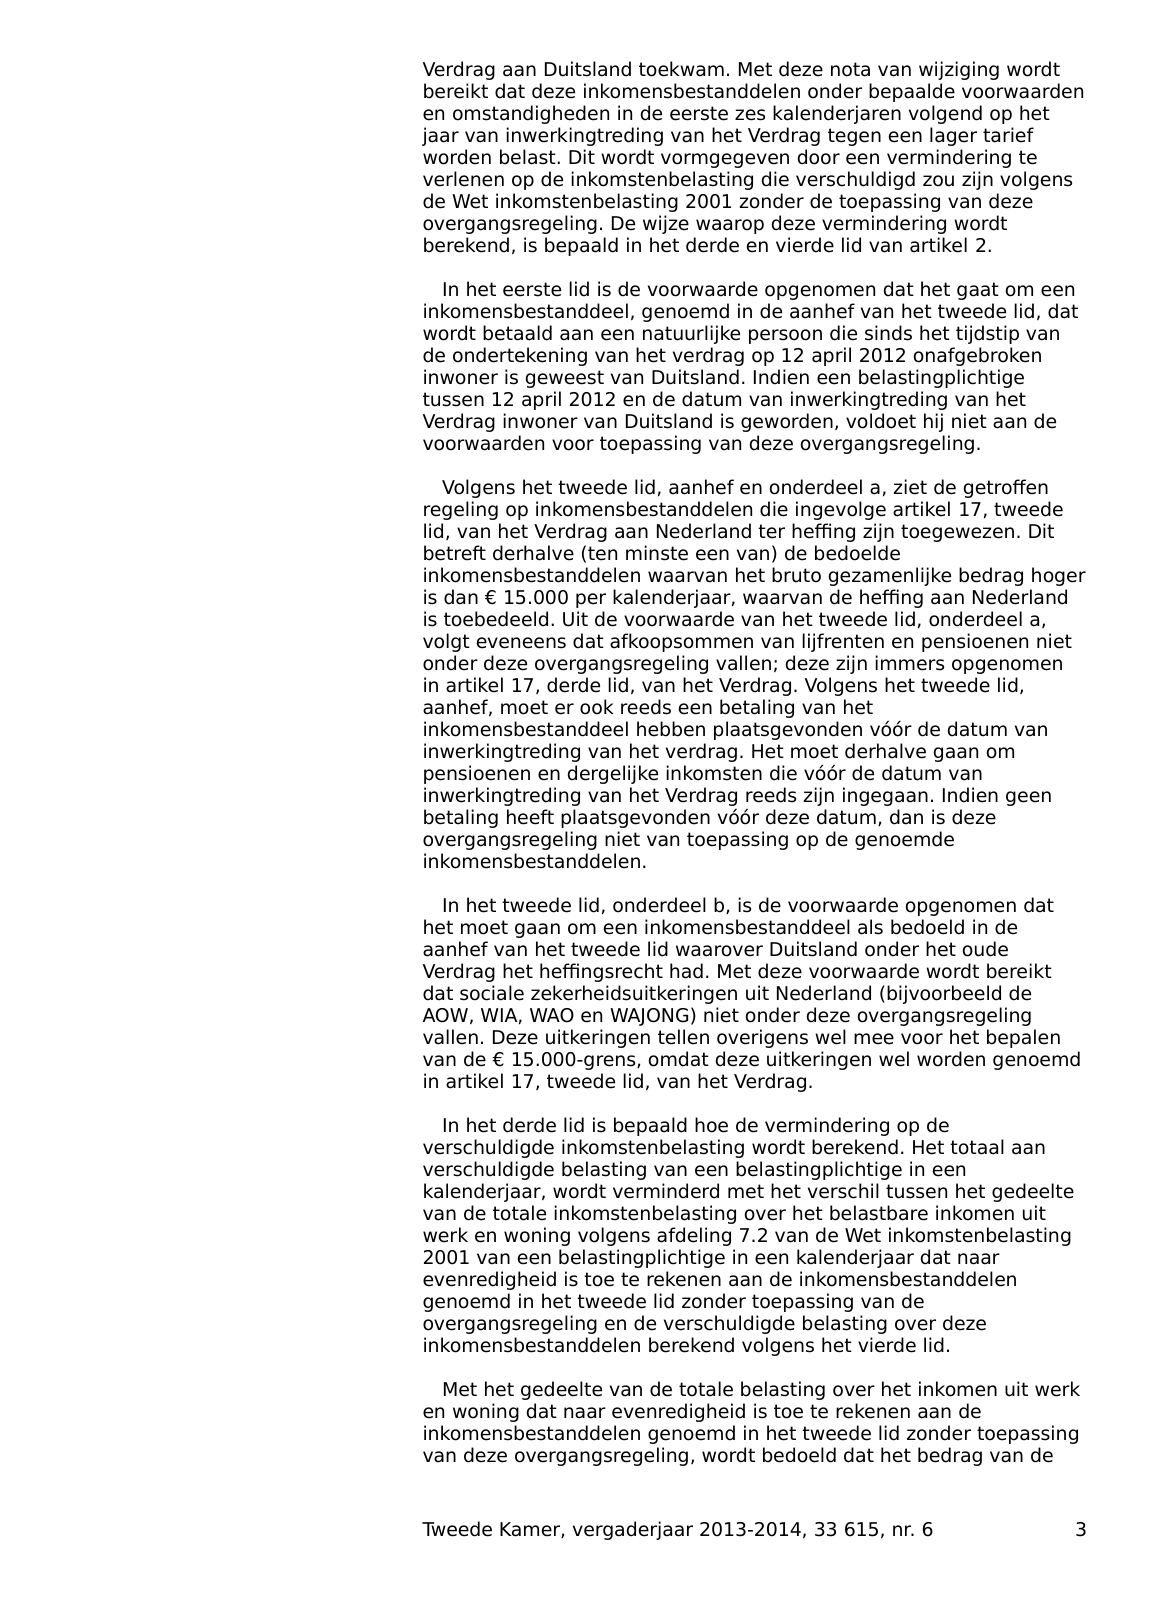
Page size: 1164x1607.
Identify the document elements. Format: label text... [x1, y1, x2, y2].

text Met het gedeelte van de totale belasting over het inkomen uit werk en woning dat naar evenredigheid is toe te rekenen aan de inkomensbestanddelen genoemd in het tweede lid zonder toepassing van deze overgangsregeling, wordt bedoeld dat het bedrag van de [422, 1379, 1087, 1467]
text In het derde lid is bepaald hoe de vermindering op de verschuldigde inkomstenbelasting wordt berekend. Het totaal aan verschuldigde belasting van een belastingplichtige in een kalenderjaar, wordt verminderd met het verschil tussen het gedeelte van de totale inkomstenbelasting over het belastbare inkomen uit werk en woning volgens afdeling 7.2 van de Wet inkomstenbelasting 2001 van een belastingplichtige in een kalenderjaar dat naar evenredigheid is toe te rekenen aan de inkomensbestanddelen genoemd in het tweede lid zonder toepassing van de overgangsregeling en de verschuldigde belasting over deze inkomensbestanddelen berekend volgens het vierde lid. [422, 1115, 1087, 1357]
text Volgens het tweede lid, aanhef en onderdeel a, ziet de getroffen regeling op inkomensbestanddelen die ingevolge artikel 17, tweede lid, van het Verdrag aan Nederland ter heffing zijn toegewezen. Dit betreft derhalve (ten minste een van) de bedoelde inkomensbestanddelen waarvan het bruto gezamenlijke bedrag hoger is dan € 15.000 per kalenderjaar, waarvan de heffing aan Nederland is toebedeeld. Uit de voorwaarde van het tweede lid, onderdeel a, volgt eveneens dat afkoopsommen van lijfrenten en pensioenen niet onder deze overgangsregeling vallen; deze zijn immers opgenomen in artikel 17, derde lid, van het Verdrag. Volgens het tweede lid, aanhef, moet er ook reeds een betaling van het inkomensbestanddeel hebben plaatsgevonden vóór de datum van inwerkingtreding van het verdrag. Het moet derhalve gaan om pensioenen en dergelijke inkomsten die vóór de datum van inwerkingtreding van het Verdrag reeds zijn ingegaan. Indien geen betaling heeft plaatsgevonden vóór deze datum, dan is deze overgangsregeling niet van toepassing op de genoemde inkomensbestanddelen. [422, 477, 1087, 873]
text In het eerste lid is de voorwaarde opgenomen dat het gaat om een inkomensbestanddeel, genoemd in de aanhef van het tweede lid, dat wordt betaald aan een natuurlijke persoon die sinds het tijdstip van de ondertekening van het verdrag op 12 april 2012 onafgebroken inwoner is geweest van Duitsland. Indien een belastingplichtige tussen 12 april 2012 en de datum van inwerkingtreding van het Verdrag inwoner van Duitsland is geworden, voldoet hij niet aan de voorwaarden voor toepassing van deze overgangsregeling. [422, 279, 1087, 455]
text Verdrag aan Duitsland toekwam. Met deze nota van wijziging wordt bereikt dat deze inkomensbestanddelen onder bepaalde voorwaarden en omstandigheden in de eerste zes kalenderjaren volgend op het jaar van inwerkingtreding van het Verdrag tegen een lager tarief worden belast. Dit wordt vormgegeven door een vermindering te verlenen op de inkomstenbelasting die verschuldigd zou zijn volgens de Wet inkomstenbelasting 2001 zonder de toepassing van deze overgangsregeling. De wijze waarop deze vermindering wordt berekend, is bepaald in het derde en vierde lid van artikel 2. [422, 59, 1087, 257]
text In het tweede lid, onderdeel b, is de voorwaarde opgenomen dat het moet gaan om een inkomensbestanddeel als bedoeld in de aanhef van het tweede lid waarover Duitsland onder het oude Verdrag het heffingsrecht had. Met deze voorwaarde wordt bereikt dat sociale zekerheidsuitkeringen uit Nederland (bijvoorbeeld de AOW, WIA, WAO en WAJONG) niet onder deze overgangsregeling vallen. Deze uitkeringen tellen overigens wel mee voor het bepalen van de € 15.000-grens, omdat deze uitkeringen wel worden genoemd in artikel 17, tweede lid, van het Verdrag. [422, 895, 1087, 1093]
